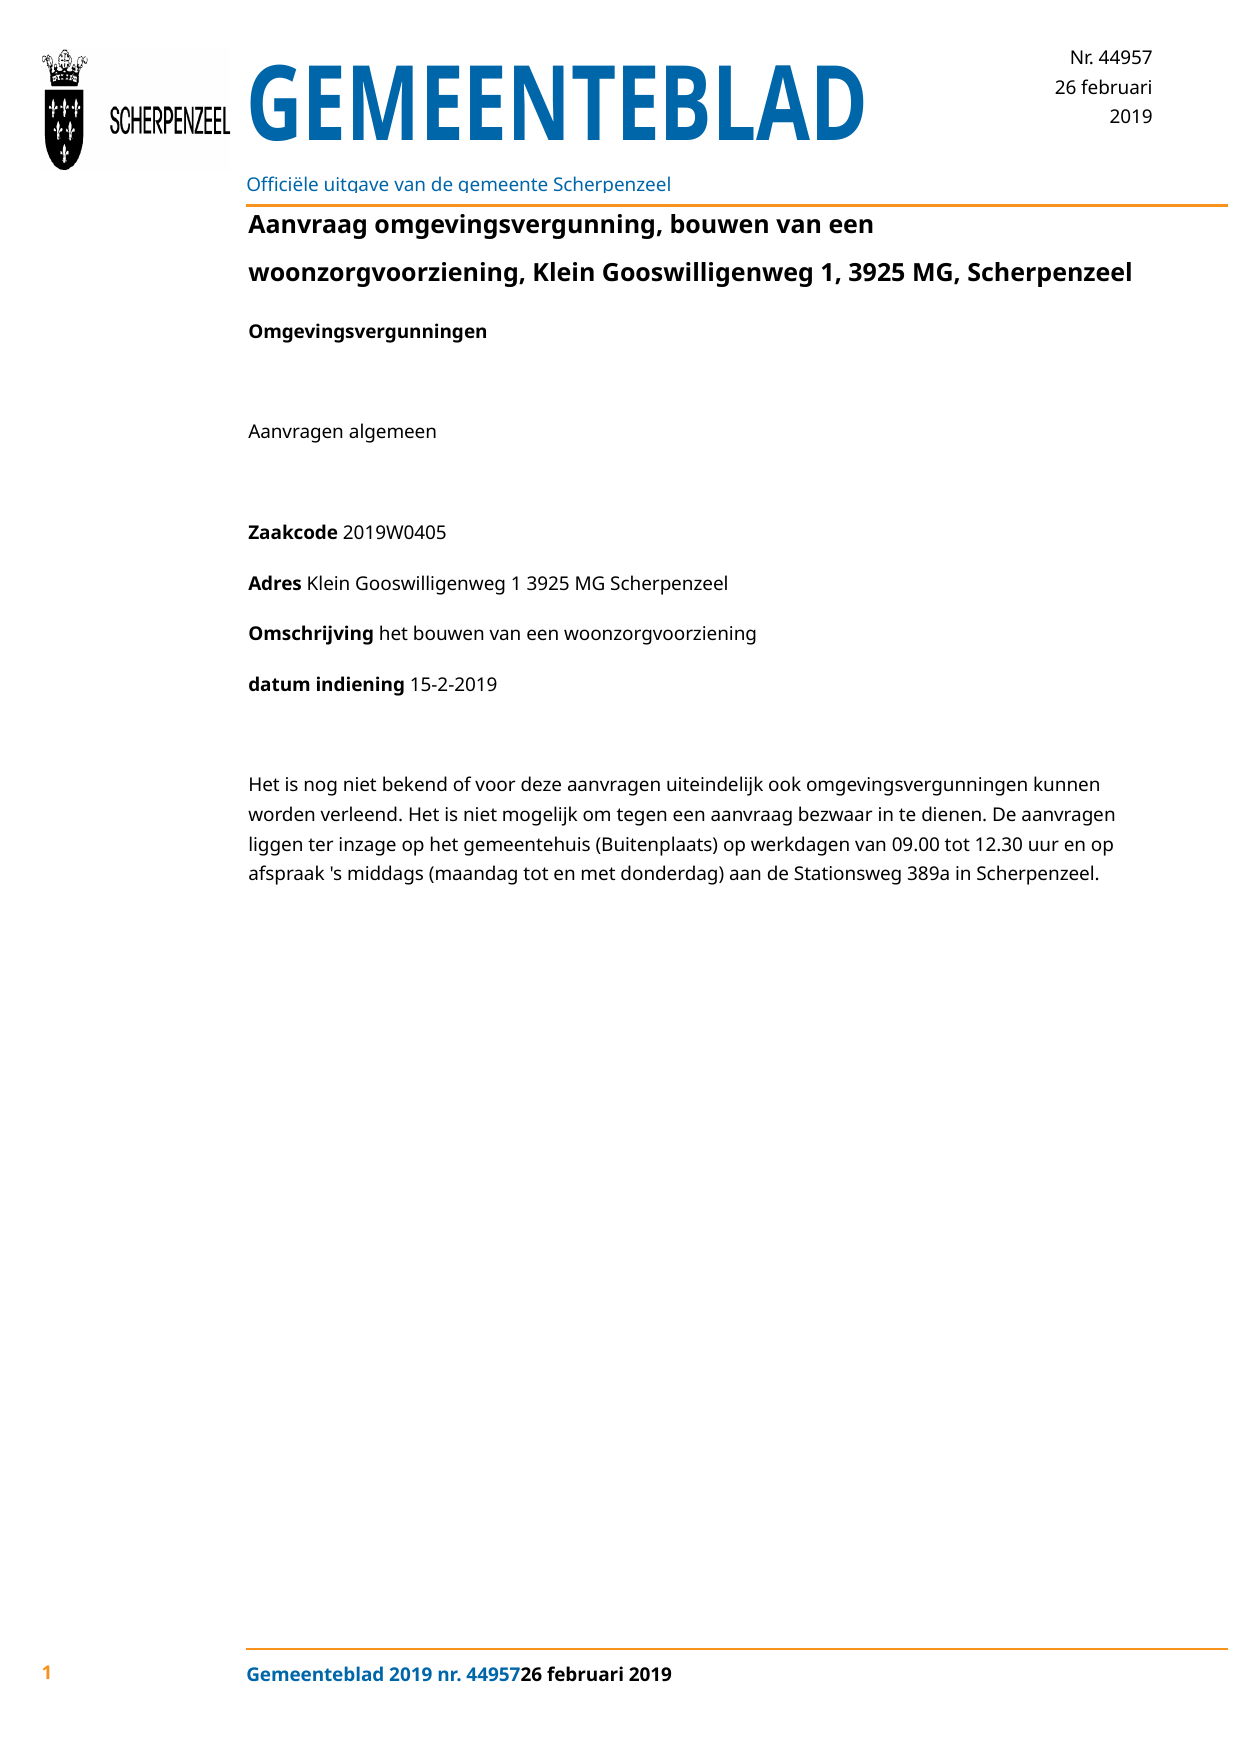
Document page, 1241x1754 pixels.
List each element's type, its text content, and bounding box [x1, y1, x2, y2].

text Adres Klein Gooswilligenweg 1 3925 MG Scherpenzeel [248, 570, 1152, 596]
picture [41, 47, 231, 172]
text datum indiening 15-2-2019 [248, 671, 1152, 697]
text Omschrijving het bouwen van een woonzorgvoorziening [248, 620, 1152, 646]
text Zaakcode 2019W0405 [248, 519, 1152, 545]
text Aanvraag omgevingsvergunning, bouwen van een woonzorgvoorziening, Klein Gooswilligenweg 1, 3925 MG, Scherpenzeel [248, 207, 1152, 288]
text Het is nog niet bekend of voor deze aanvragen uiteindelijk ook omgevingsvergunningen kunnen worden verleend. Het is niet mogelijk om tegen een aanvraag bezwaar in te dienen. De aanvragen liggen ter inzage op het gemeentehuis (Buitenplaats) op werkdagen van 09.00 tot 12.30 uur en op afspraak 's middags (maandag tot en met donderdag) aan de Stationsweg 389a in Scherpenzeel. [248, 772, 1152, 886]
text Omgevingsvergunningen [248, 318, 1152, 344]
text Aanvragen algemeen [248, 419, 1152, 444]
